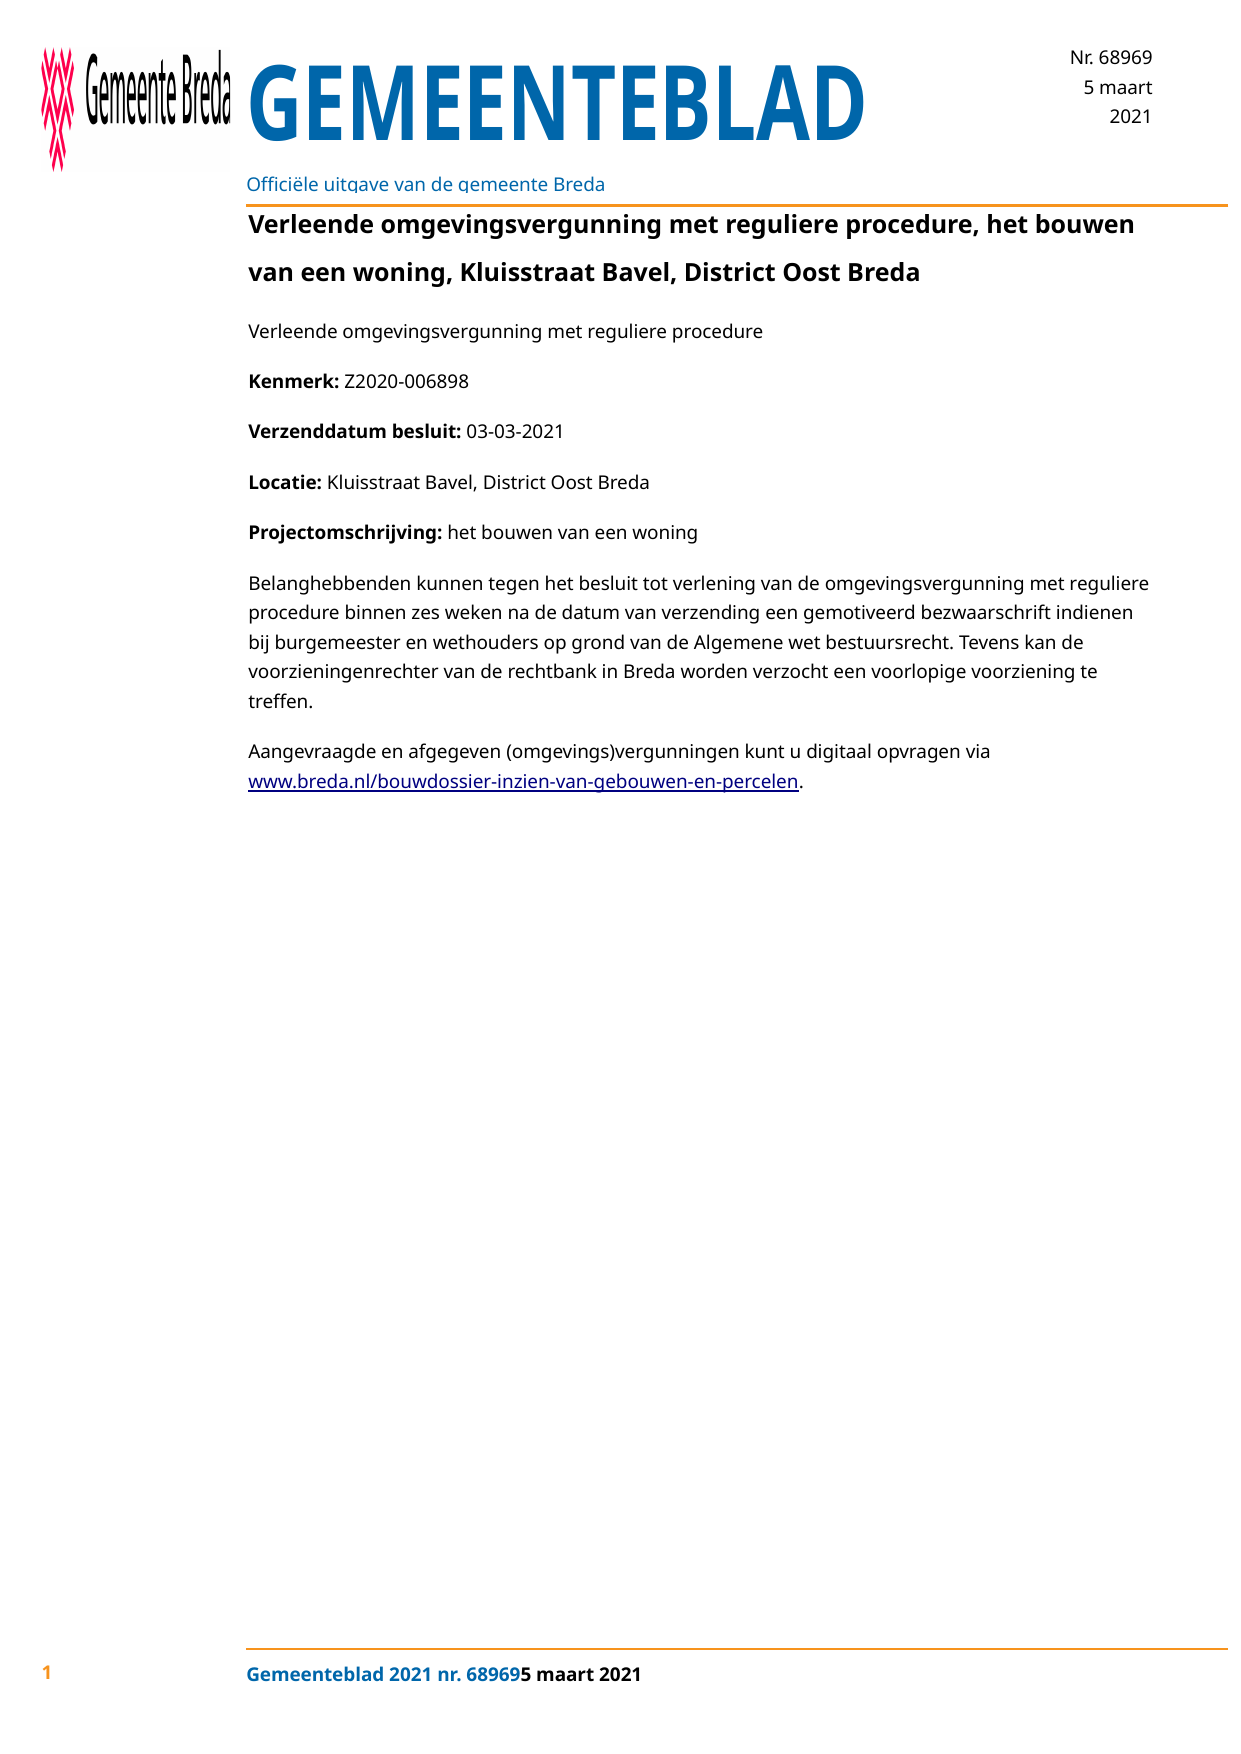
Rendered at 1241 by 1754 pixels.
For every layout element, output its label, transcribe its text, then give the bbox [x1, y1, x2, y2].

text Locatie: Kluisstraat Bavel, District Oost Breda [248, 469, 1152, 495]
text Kenmerk: Z2020-006898 [248, 368, 1152, 394]
text Aangevraagde en afgegeven (omgevings)vergunningen kunt u digitaal opvragen via www.breda.nl/bouwdossier-inzien-van-gebouwen-en-percelen. [248, 739, 1152, 794]
text Verzenddatum besluit: 03-03-2021 [248, 419, 1152, 444]
text Verleende omgevingsvergunning met reguliere procedure, het bouwen van een woning, Kluisstraat Bavel, District Oost Breda [248, 207, 1152, 288]
picture [41, 47, 231, 172]
text Projectomschrijving: het bouwen van een woning [248, 519, 1152, 545]
text Verleende omgevingsvergunning met reguliere procedure [248, 318, 1152, 344]
text Belanghebbenden kunnen tegen het besluit tot verlening van de omgevingsvergunning met reguliere procedure binnen zes weken na de datum van verzending een gemotiveerd bezwaarschrift indienen bij burgemeester en wethouders op grond van de Algemene wet bestuursrecht. Tevens kan de voorzieningenrechter van de rechtbank in Breda worden verzocht een voorlopige voorziening te treffen. [248, 570, 1152, 714]
